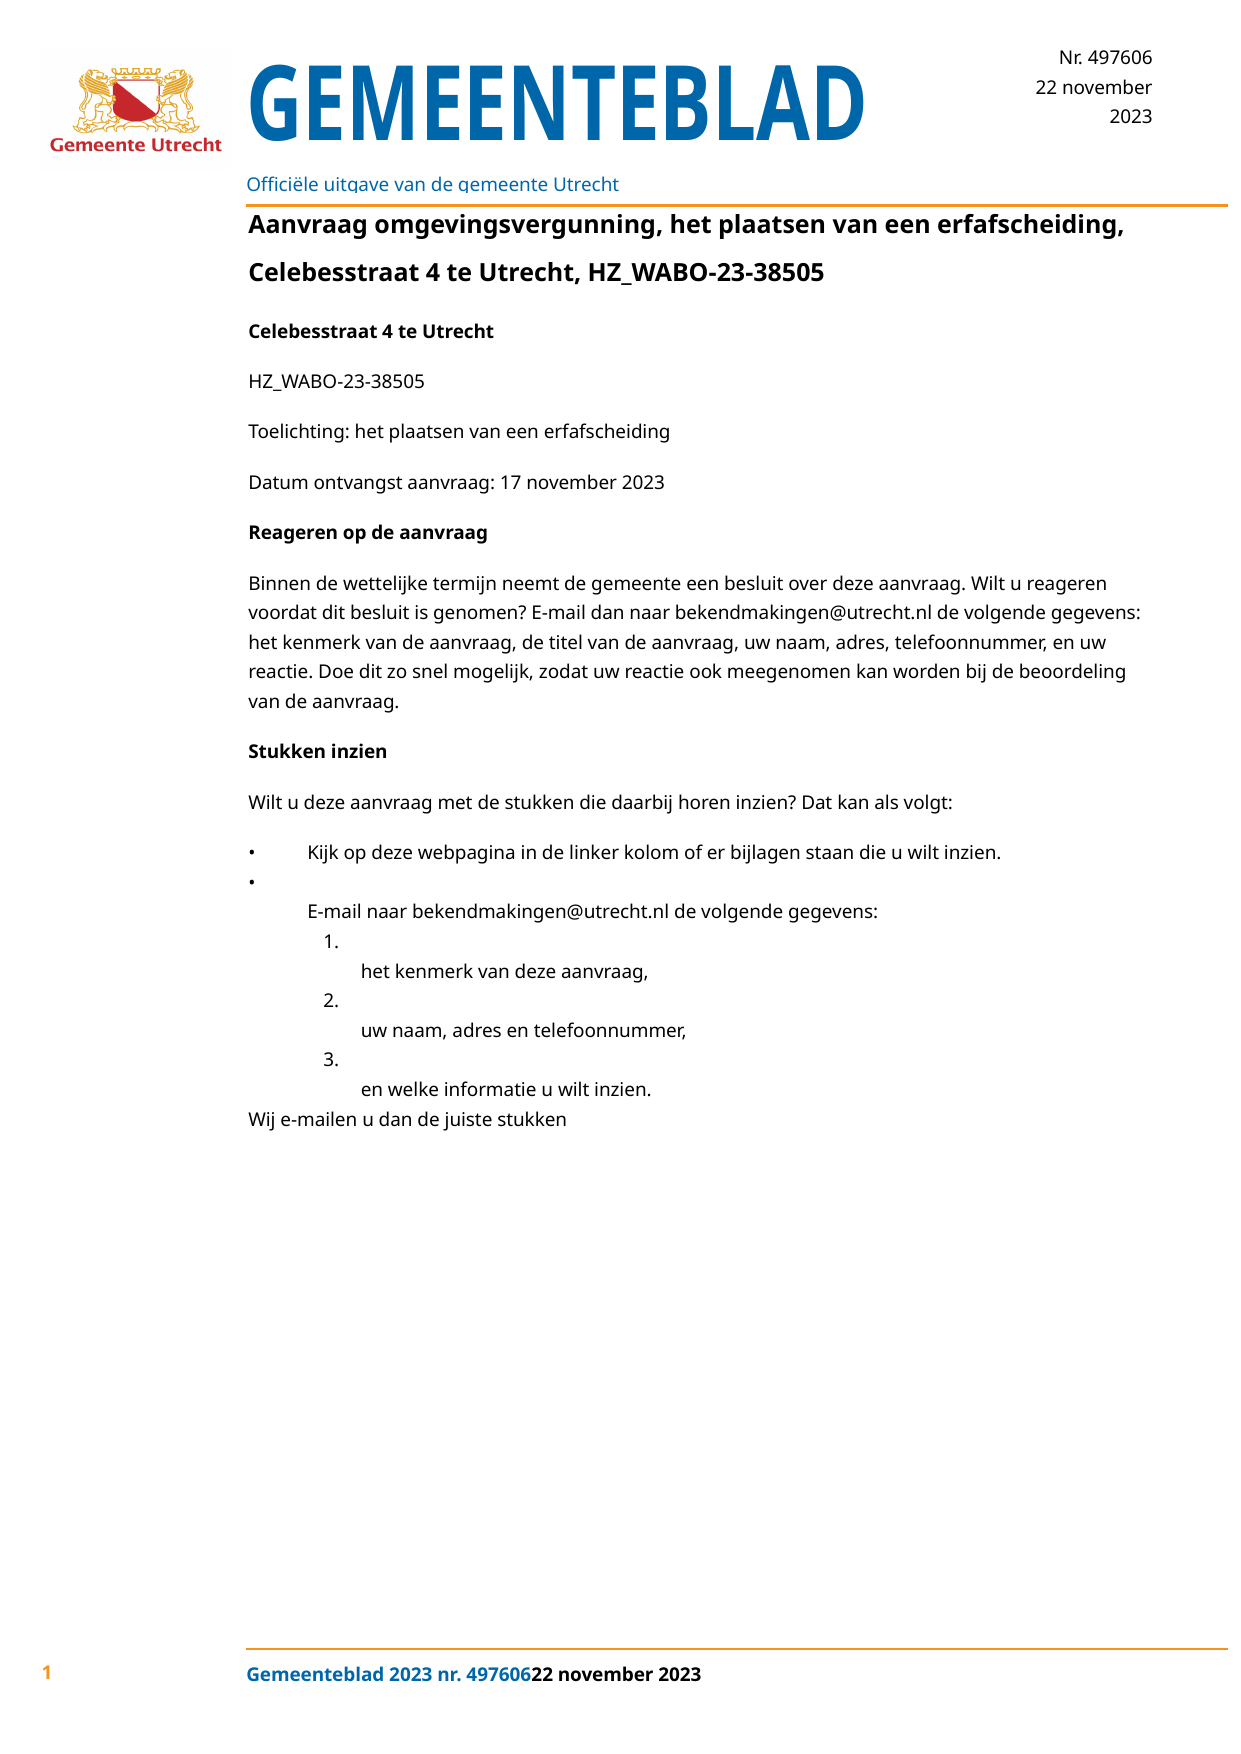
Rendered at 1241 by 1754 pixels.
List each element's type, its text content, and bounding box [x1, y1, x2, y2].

list en welke informatie u wilt inzien. [323, 1076, 1152, 1102]
text Aanvraag omgevingsvergunning, het plaatsen van een erfafscheiding, Celebesstraat 4 te Utrecht, HZ_WABO-23-38505 [248, 207, 1152, 288]
text Binnen de wettelijke termijn neemt de gemeente een besluit over deze aanvraag. Wilt u reageren voordat dit besluit is genomen? E-mail dan naar bekendmakingen@utrecht.nl de volgende gegevens: het kenmerk van de aanvraag, de titel van de aanvraag, uw naam, adres, telefoonnummer, en uw reactie. Doe dit zo snel mogelijk, zodat uw reactie ook meegenomen kan worden bij de beoordeling van de aanvraag. [248, 570, 1152, 714]
list Kijk op deze webpagina in de linker kolom of er bijlagen staan die u wilt inzien. [248, 839, 1152, 865]
picture [41, 47, 231, 172]
text Wij e-mailen u dan de juiste stukken [248, 1106, 1152, 1132]
text Wilt u deze aanvraag met de stukken die daarbij horen inzien? Dat kan als volgt: [248, 789, 1152, 815]
text Stukken inzien [248, 739, 1152, 764]
list E-mail naar bekendmakingen@utrecht.nl de volgende gegevens: [248, 899, 1152, 924]
text Toelichting: het plaatsen van een erfafscheiding [248, 419, 1152, 444]
text Datum ontvangst aanvraag: 17 november 2023 [248, 469, 1152, 495]
list het kenmerk van deze aanvraag, [323, 958, 1152, 984]
text Celebesstraat 4 te Utrecht [248, 318, 1152, 344]
text HZ_WABO-23-38505 [248, 368, 1152, 394]
text Reageren op de aanvraag [248, 519, 1152, 545]
list uw naam, adres en telefoonnummer, [323, 1017, 1152, 1043]
